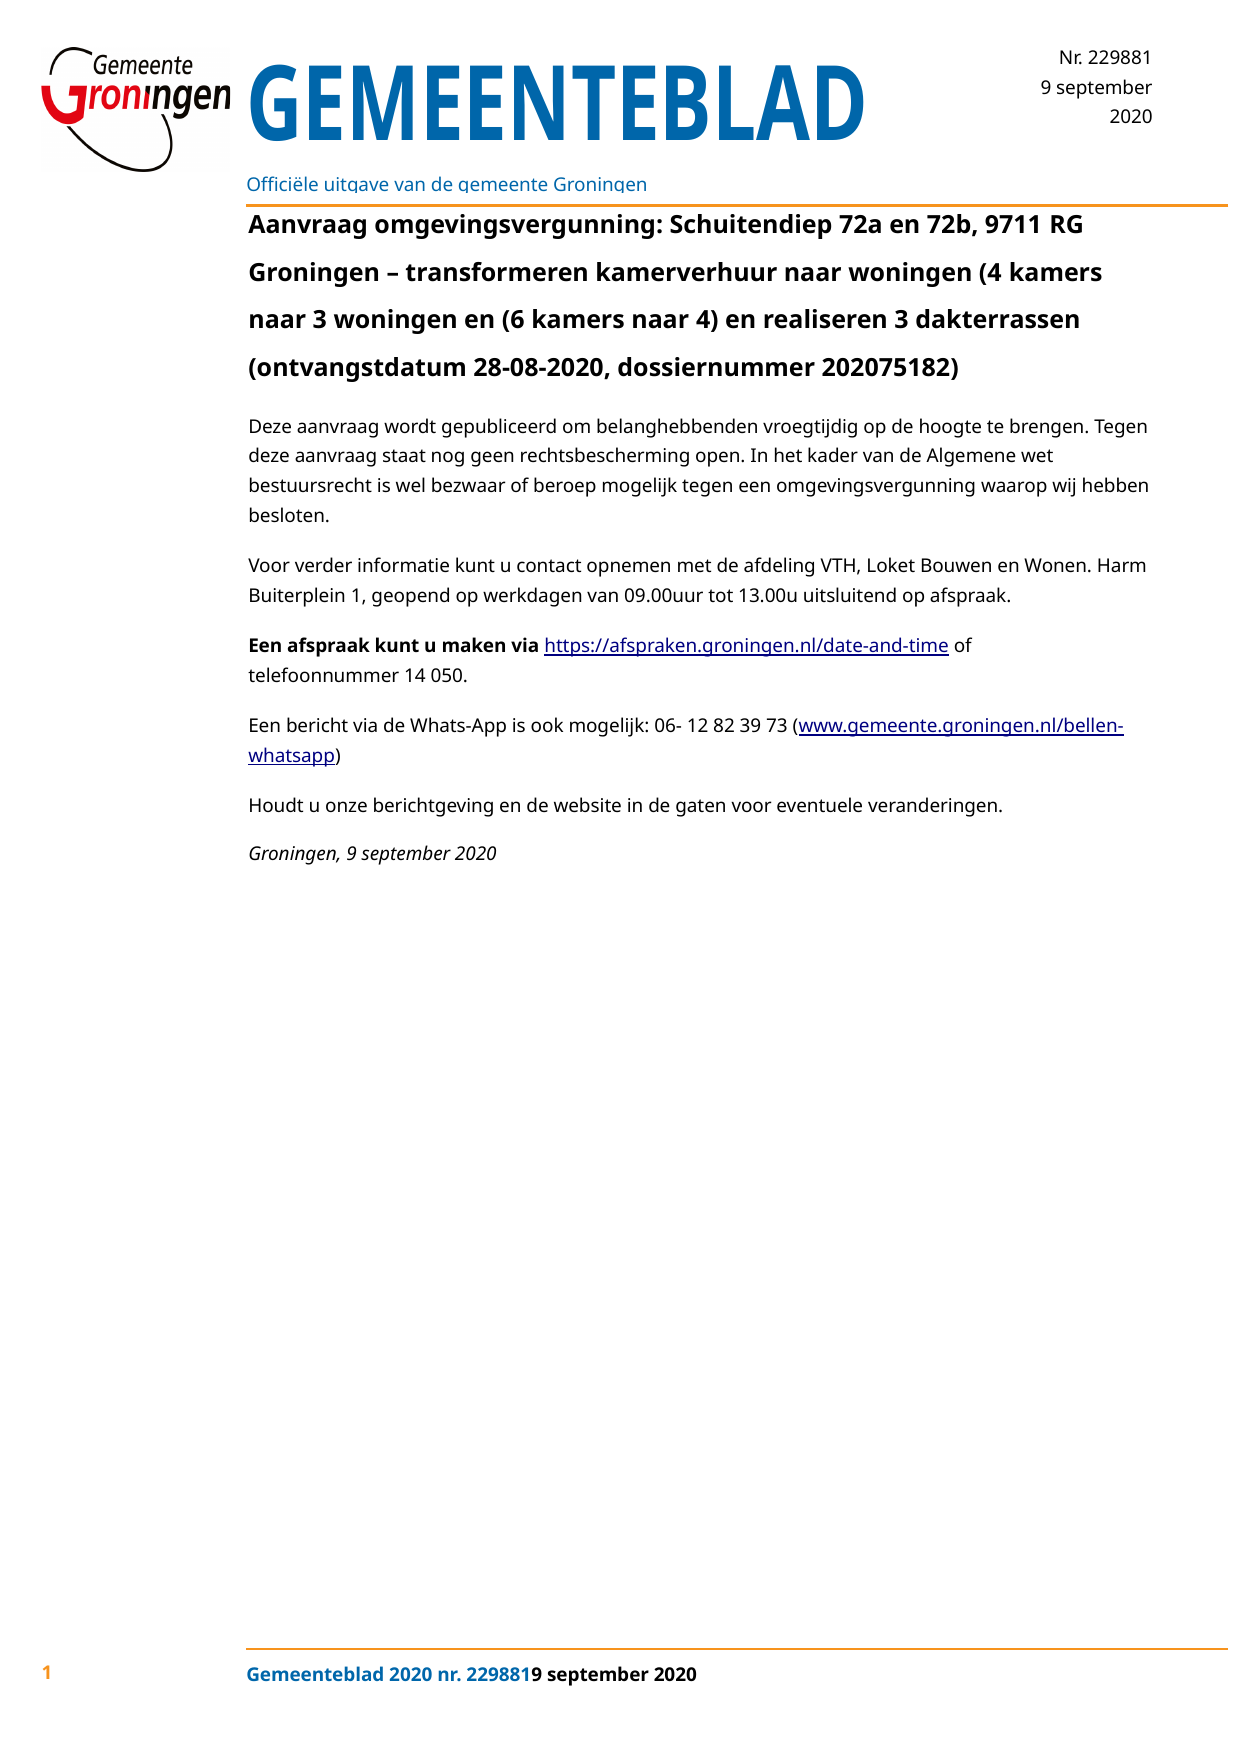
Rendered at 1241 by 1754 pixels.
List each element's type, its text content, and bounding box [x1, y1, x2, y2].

text Een afspraak kunt u maken via https://afspraken.groningen.nl/date-and-time of telefoonnummer 14 050. [248, 632, 1152, 688]
text Aanvraag omgevingsvergunning: Schuitendiep 72a en 72b, 9711 RG Groningen – transformeren kamerverhuur naar woningen (4 kamers naar 3 woningen en (6 kamers naar 4) en realiseren 3 dakterrassen (ontvangstdatum 28-08-2020, dossiernummer 202075182) [248, 207, 1152, 384]
text Groningen, 9 september 2020 [248, 840, 1152, 866]
picture [41, 47, 231, 172]
text Voor verder informatie kunt u contact opnemen met de afdeling VTH, Loket Bouwen en Wonen. Harm Buiterplein 1, geopend op werkdagen van 09.00uur tot 13.00u uitsluitend op afspraak. [248, 552, 1152, 608]
text Houdt u onze berichtgeving en de website in de gaten voor eventuele veranderingen. [248, 792, 1152, 818]
text Een bericht via de Whats-App is ook mogelijk: 06- 12 82 39 73 (www.gemeente.groningen.nl/bellen-whatsapp) [248, 712, 1152, 768]
text Deze aanvraag wordt gepubliceerd om belanghebbenden vroegtijdig op de hoogte te brengen. Tegen deze aanvraag staat nog geen rechtsbescherming open. In het kader van de Algemene wet bestuursrecht is wel bezwaar of beroep mogelijk tegen een omgevingsvergunning waarop wij hebben besloten. [248, 413, 1152, 528]
